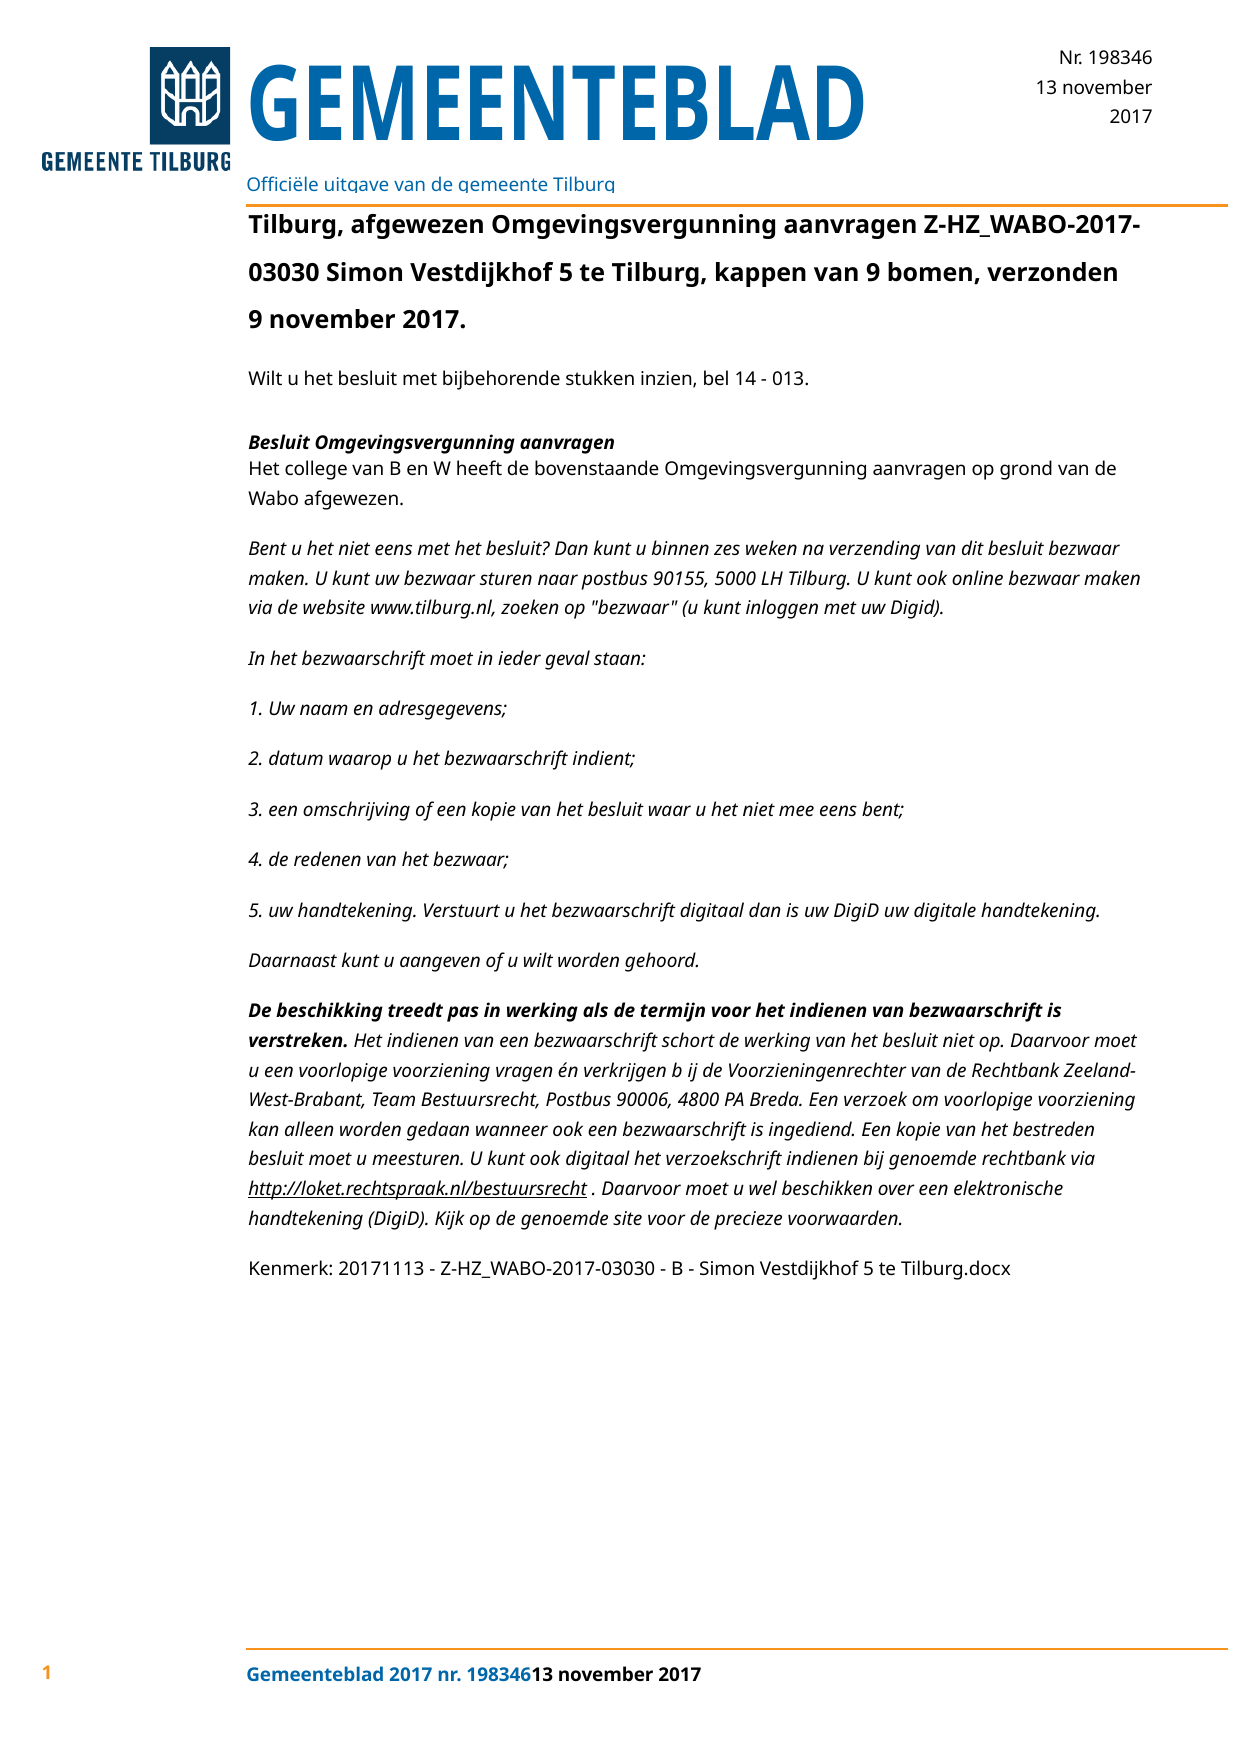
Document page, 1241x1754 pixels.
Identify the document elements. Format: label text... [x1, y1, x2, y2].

text In het bezwaarschrift moet in ieder geval staan: [248, 645, 1152, 671]
text 1. Uw naam en adresgegevens; [248, 695, 1152, 721]
text De beschikking treedt pas in werking als de termijn voor het indienen van bezwaarschrift is verstreken. Het indienen van een bezwaarschrift schort de werking van het besluit niet op. Daarvoor moet u een voorlopige voorziening vragen én verkrijgen b ij de Voorzieningenrechter van de Rechtbank Zeeland-West-Brabant, Team Bestuursrecht, Postbus 90006, 4800 PA Breda. Een verzoek om voorlopige voorziening kan alleen worden gedaan wanneer ook een bezwaarschrift is ingediend. Een kopie van het bestreden besluit moet u meesturen. U kunt ook digitaal het verzoekschrift indienen bij genoemde rechtbank via http://loket.rechtspraak.nl/bestuursrecht . Daarvoor moet u wel beschikken over een elektronische handtekening (DigiD). Kijk op de genoemde site voor de precieze voorwaarden. [248, 998, 1152, 1231]
text Het college van B en W heeft de bovenstaande Omgevingsvergunning aanvragen op grond van de Wabo afgewezen. [248, 455, 1152, 511]
text 4. de redenen van het bezwaar; [248, 846, 1152, 872]
text 5. uw handtekening. Verstuurt u het bezwaarschrift digitaal dan is uw DigiD uw digitale handtekening. [248, 897, 1152, 923]
text Besluit Omgevingsvergunning aanvragen [248, 429, 1152, 455]
text Bent u het niet eens met het besluit? Dan kunt u binnen zes weken na verzending van dit besluit bezwaar maken. U kunt uw bezwaar sturen naar postbus 90155, 5000 LH Tilburg. U kunt ook online bezwaar maken via de website www.tilburg.nl, zoeken op "bezwaar" (u kunt inloggen met uw Digid). [248, 535, 1152, 620]
text Wilt u het besluit met bijbehorende stukken inzien, bel 14 - 013. [248, 366, 1152, 391]
text Kenmerk: 20171113 - Z-HZ_WABO-2017-03030 - B - Simon Vestdijkhof 5 te Tilburg.docx [248, 1255, 1152, 1281]
text 2. datum waarop u het bezwaarschrift indient; [248, 746, 1152, 771]
text 3. een omschrijving of een kopie van het besluit waar u het niet mee eens bent; [248, 796, 1152, 822]
picture [41, 47, 231, 172]
text Daarnaast kunt u aangeven of u wilt worden gehoord. [248, 947, 1152, 973]
text Tilburg, afgewezen Omgevingsvergunning aanvragen Z-HZ_WABO-2017-03030 Simon Vestdijkhof 5 te Tilburg, kappen van 9 bomen, verzonden 9 november 2017. [248, 207, 1152, 336]
